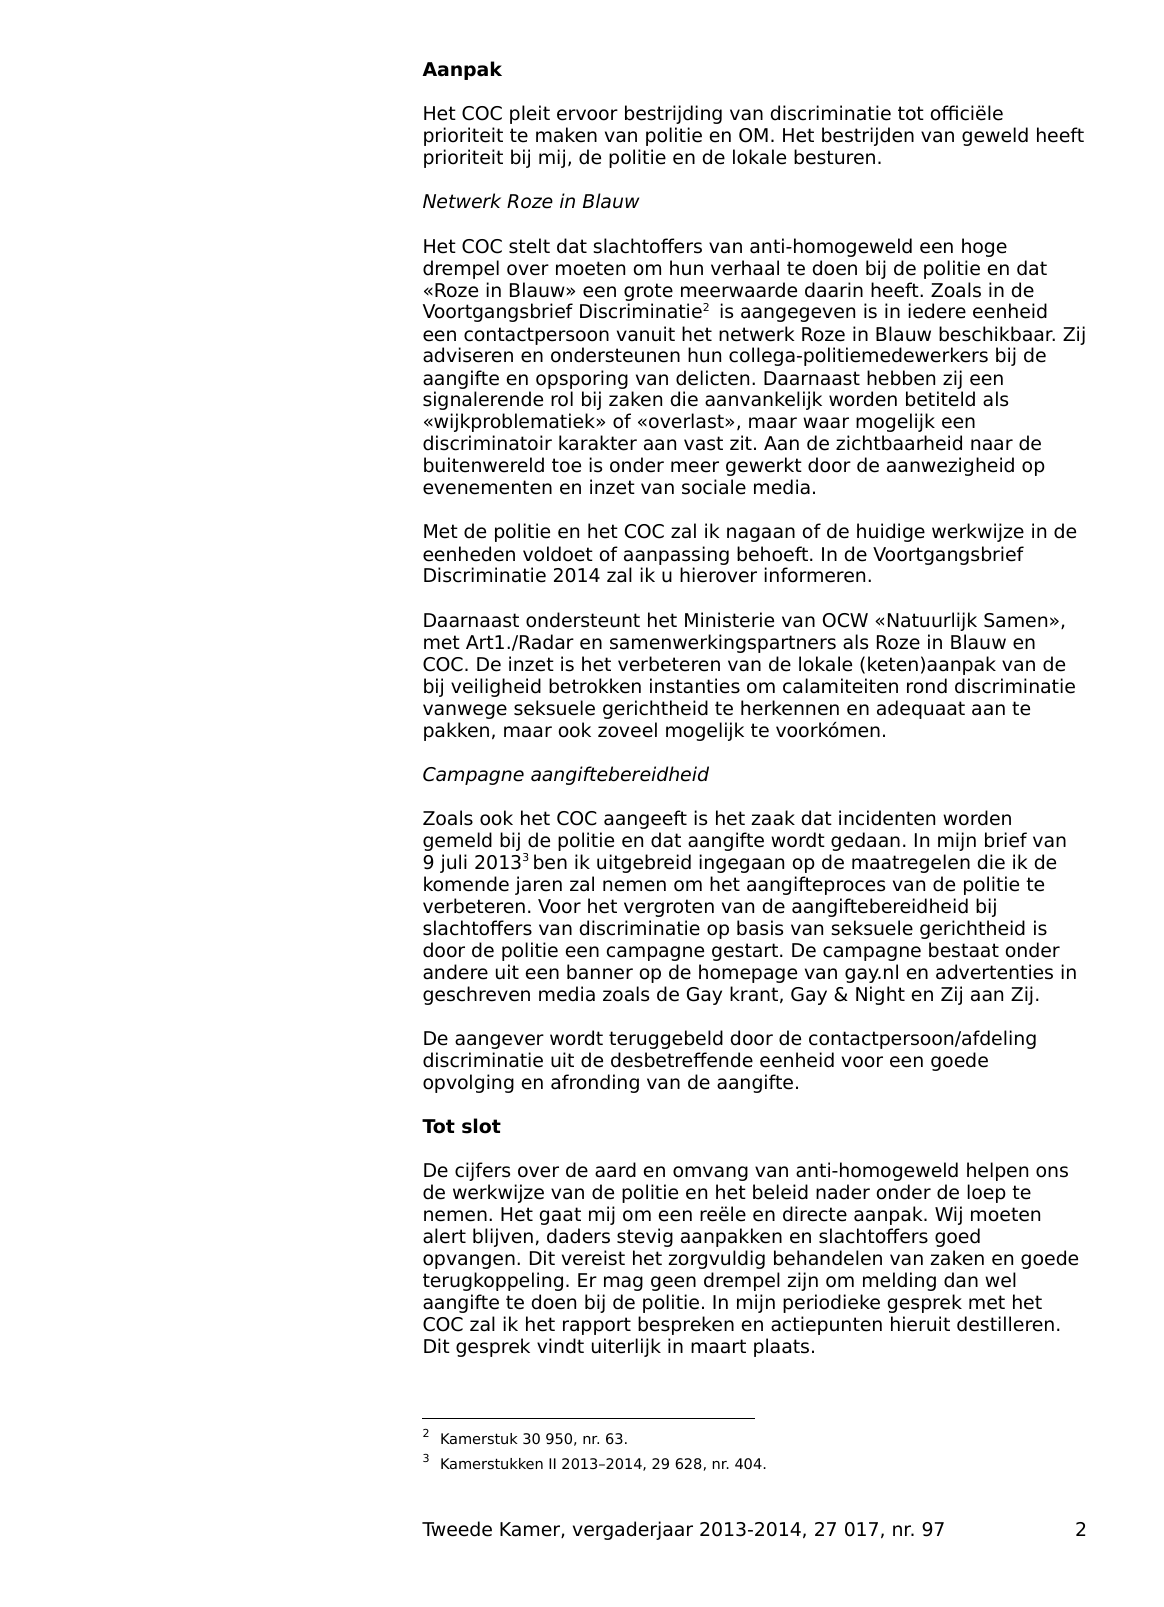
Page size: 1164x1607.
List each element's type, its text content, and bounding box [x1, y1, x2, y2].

text Kamerstukken II 2013–2014, 29 628, nr. 404. [422, 1452, 1087, 1474]
text Kamerstuk 30 950, nr. 63. [422, 1427, 1087, 1449]
subtitle Netwerk Roze in Blauw [422, 191, 1087, 213]
text De cijfers over de aard en omvang van anti-homogeweld helpen ons de werkwijze van de politie en het beleid nader onder de loep te nemen. Het gaat mij om een reële en directe aanpak. Wij moeten alert blijven, daders stevig aanpakken en slachtoffers goed opvangen. Dit vereist het zorgvuldig behandelen van zaken en goede terugkoppeling. Er mag geen drempel zijn om melding dan wel aangifte te doen bij de politie. In mijn periodieke gesprek met het COC zal ik het rapport bespreken en actiepunten hieruit destilleren. Dit gesprek vindt uiterlijk in maart plaats. [422, 1160, 1087, 1358]
text Zoals ook het COC aangeeft is het zaak dat incidenten worden gemeld bij de politie en dat aangifte wordt gedaan. In mijn brief van 9 juli 2013ben ik uitgebreid ingegaan op de maatregelen die ik de komende jaren zal nemen om het aangifteproces van de politie te verbeteren. Voor het vergroten van de aangiftebereidheid bij slachtoffers van discriminatie op basis van seksuele gerichtheid is door de politie een campagne gestart. De campagne bestaat onder andere uit een banner op de homepage van gay.nl en advertenties in geschreven media zoals de Gay krant, Gay & Night en Zij aan Zij. [422, 808, 1087, 1006]
subtitle Aanpak [422, 59, 1087, 81]
text Daarnaast ondersteunt het Ministerie van OCW «Natuurlijk Samen», met Art1./Radar en samenwerkingspartners als Roze in Blauw en COC. De inzet is het verbeteren van de lokale (keten)aanpak van de bij veiligheid betrokken instanties om calamiteiten rond discriminatie vanwege seksuele gerichtheid te herkennen en adequaat aan te pakken, maar ook zoveel mogelijk te voorkómen. [422, 609, 1087, 741]
subtitle Tot slot [422, 1116, 1087, 1138]
text Het COC stelt dat slachtoffers van anti-homogeweld een hoge drempel over moeten om hun verhaal te doen bij de politie en dat «Roze in Blauw» een grote meerwaarde daarin heeft. Zoals in de Voortgangsbrief Discriminatie is aangegeven is in iedere eenheid een contactpersoon vanuit het netwerk Roze in Blauw beschikbaar. Zij adviseren en ondersteunen hun collega-politiemedewerkers bij de aangifte en opsporing van delicten. Daarnaast hebben zij een signalerende rol bij zaken die aanvankelijk worden betiteld als «wijkproblematiek» of «overlast», maar waar mogelijk een discriminatoir karakter aan vast zit. Aan de zichtbaarheid naar de buitenwereld toe is onder meer gewerkt door de aanwezigheid op evenementen en inzet van sociale media. [422, 236, 1087, 499]
text De aangever wordt teruggebeld door de contactpersoon/afdeling discriminatie uit de desbetreffende eenheid voor een goede opvolging en afronding van de aangifte. [422, 1028, 1087, 1094]
text Het COC pleit ervoor bestrijding van discriminatie tot officiële prioriteit te maken van politie en OM. Het bestrijden van geweld heeft prioriteit bij mij, de politie en de lokale besturen. [422, 103, 1087, 169]
subtitle Campagne aangiftebereidheid [422, 764, 1087, 786]
text Met de politie en het COC zal ik nagaan of de huidige werkwijze in de eenheden voldoet of aanpassing behoeft. In de Voortgangsbrief Discriminatie 2014 zal ik u hierover informeren. [422, 521, 1087, 587]
